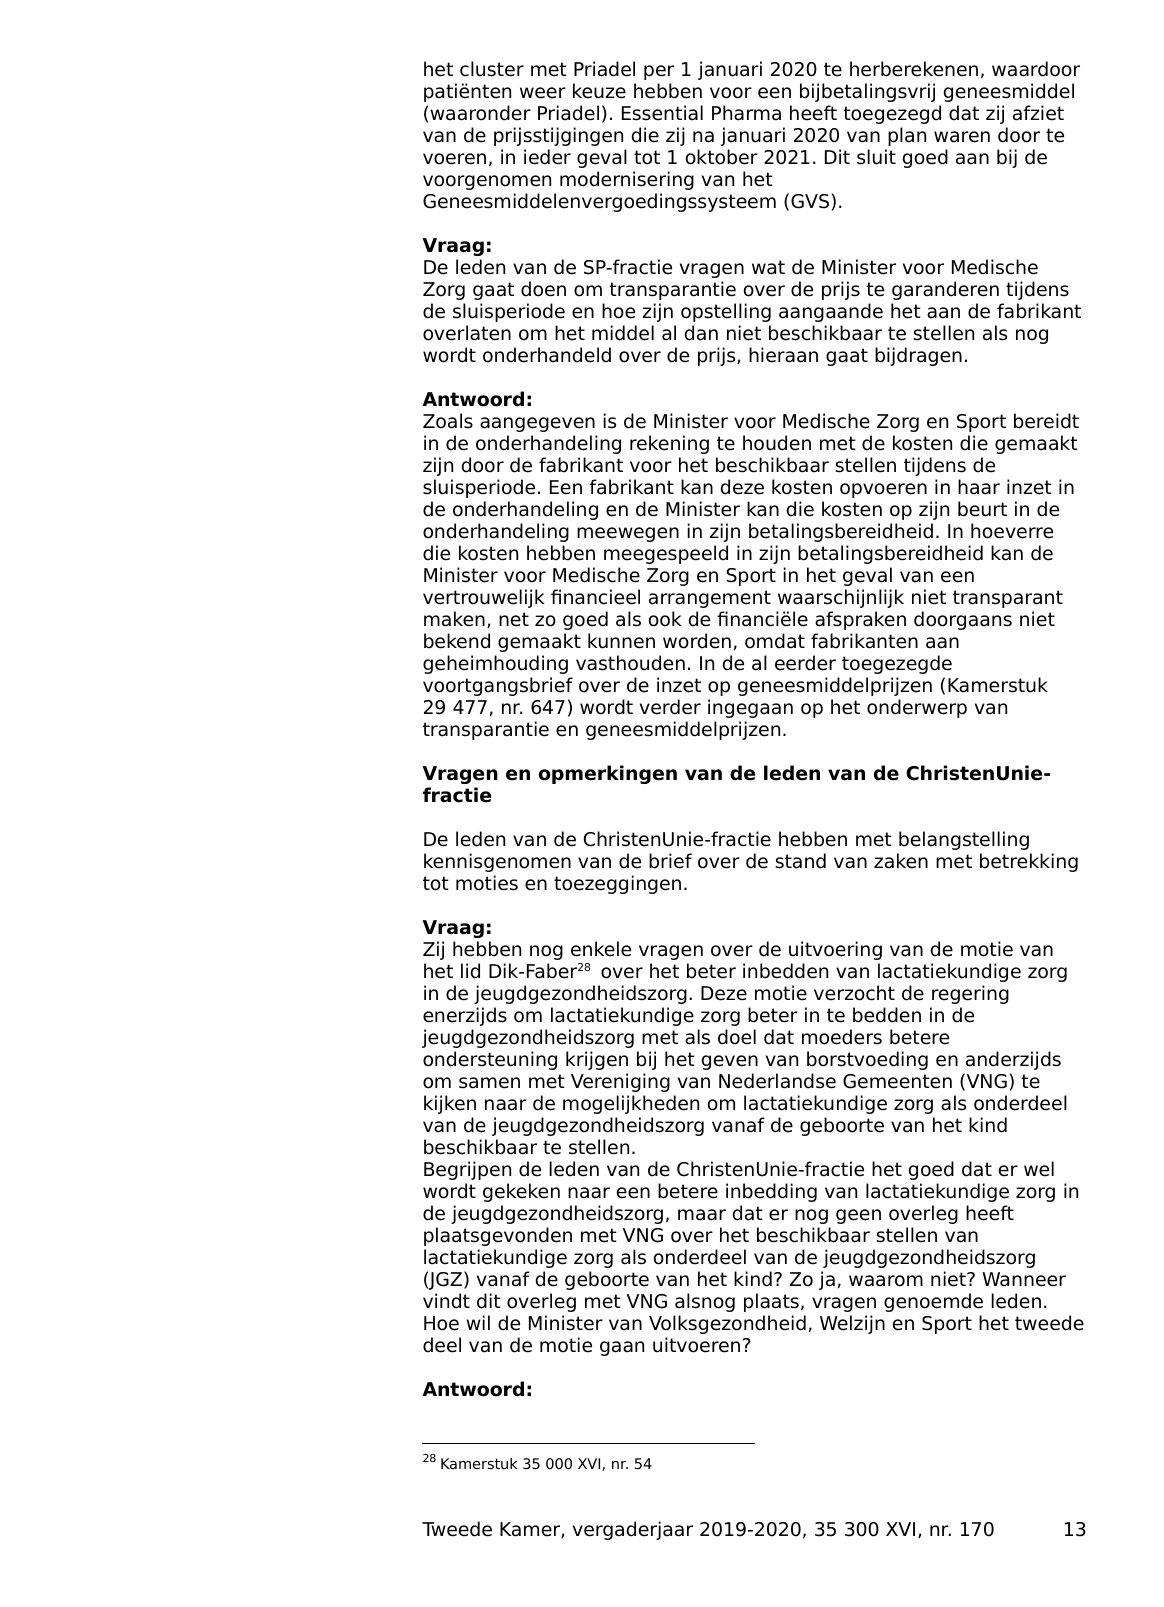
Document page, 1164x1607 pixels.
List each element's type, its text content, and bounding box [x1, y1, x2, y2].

text het cluster met Priadel per 1 januari 2020 te herberekenen, waardoor patiënten weer keuze hebben voor een bijbetalingsvrij geneesmiddel (waaronder Priadel). Essential Pharma heeft toegezegd dat zij afziet van de prijsstijgingen die zij na januari 2020 van plan waren door te voeren, in ieder geval tot 1 oktober 2021. Dit sluit goed aan bij de voorgenomen modernisering van het Geneesmiddelenvergoedingssysteem (GVS). [422, 59, 1087, 213]
text Kamerstuk 35 000 XVI, nr. 54 [422, 1452, 1087, 1474]
text Vraag: [422, 235, 1087, 257]
subtitle Vragen en opmerkingen van de leden van de ChristenUnie-fractie [422, 763, 1087, 807]
text Antwoord: [422, 389, 1087, 411]
text Zoals aangegeven is de Minister voor Medische Zorg en Sport bereidt in de onderhandeling rekening te houden met de kosten die gemaakt zijn door de fabrikant voor het beschikbaar stellen tijdens de sluisperiode. Een fabrikant kan deze kosten opvoeren in haar inzet in de onderhandeling en de Minister kan die kosten op zijn beurt in de onderhandeling meewegen in zijn betalingsbereidheid. In hoeverre die kosten hebben meegespeeld in zijn betalingsbereidheid kan de Minister voor Medische Zorg en Sport in het geval van een vertrouwelijk financieel arrangement waarschijnlijk niet transparant maken, net zo goed als ook de financiële afspraken doorgaans niet bekend gemaakt kunnen worden, omdat fabrikanten aan geheimhouding vasthouden. In de al eerder toegezegde voortgangsbrief over de inzet op geneesmiddelprijzen (Kamerstuk 29 477, nr. 647) wordt verder ingegaan op het onderwerp van transparantie en geneesmiddelprijzen. [422, 411, 1087, 741]
text De leden van de ChristenUnie-fractie hebben met belangstelling kennisgenomen van de brief over de stand van zaken met betrekking tot moties en toezeggingen. [422, 829, 1087, 895]
text Zij hebben nog enkele vragen over de uitvoering van de motie van het lid Dik-Faber over het beter inbedden van lactatiekundige zorg in de jeugdgezondheidszorg. Deze motie verzocht de regering enerzijds om lactatiekundige zorg beter in te bedden in de jeugdgezondheidszorg met als doel dat moeders betere ondersteuning krijgen bij het geven van borstvoeding en anderzijds om samen met Vereniging van Nederlandse Gemeenten (VNG) te kijken naar de mogelijkheden om lactatiekundige zorg als onderdeel van de jeugdgezondheidszorg vanaf de geboorte van het kind beschikbaar te stellen. [422, 939, 1087, 1159]
text De leden van de SP-fractie vragen wat de Minister voor Medische Zorg gaat doen om transparantie over de prijs te garanderen tijdens de sluisperiode en hoe zijn opstelling aangaande het aan de fabrikant overlaten om het middel al dan niet beschikbaar te stellen als nog wordt onderhandeld over de prijs, hieraan gaat bijdragen. [422, 257, 1087, 367]
text Antwoord: [422, 1379, 1087, 1401]
text Vraag: [422, 917, 1087, 939]
text Begrijpen de leden van de ChristenUnie-fractie het goed dat er wel wordt gekeken naar een betere inbedding van lactatiekundige zorg in de jeugdgezondheidszorg, maar dat er nog geen overleg heeft plaatsgevonden met VNG over het beschikbaar stellen van lactatiekundige zorg als onderdeel van de jeugdgezondheidszorg (JGZ) vanaf de geboorte van het kind? Zo ja, waarom niet? Wanneer vindt dit overleg met VNG alsnog plaats, vragen genoemde leden. Hoe wil de Minister van Volksgezondheid, Welzijn en Sport het tweede deel van de motie gaan uitvoeren? [422, 1159, 1087, 1357]
